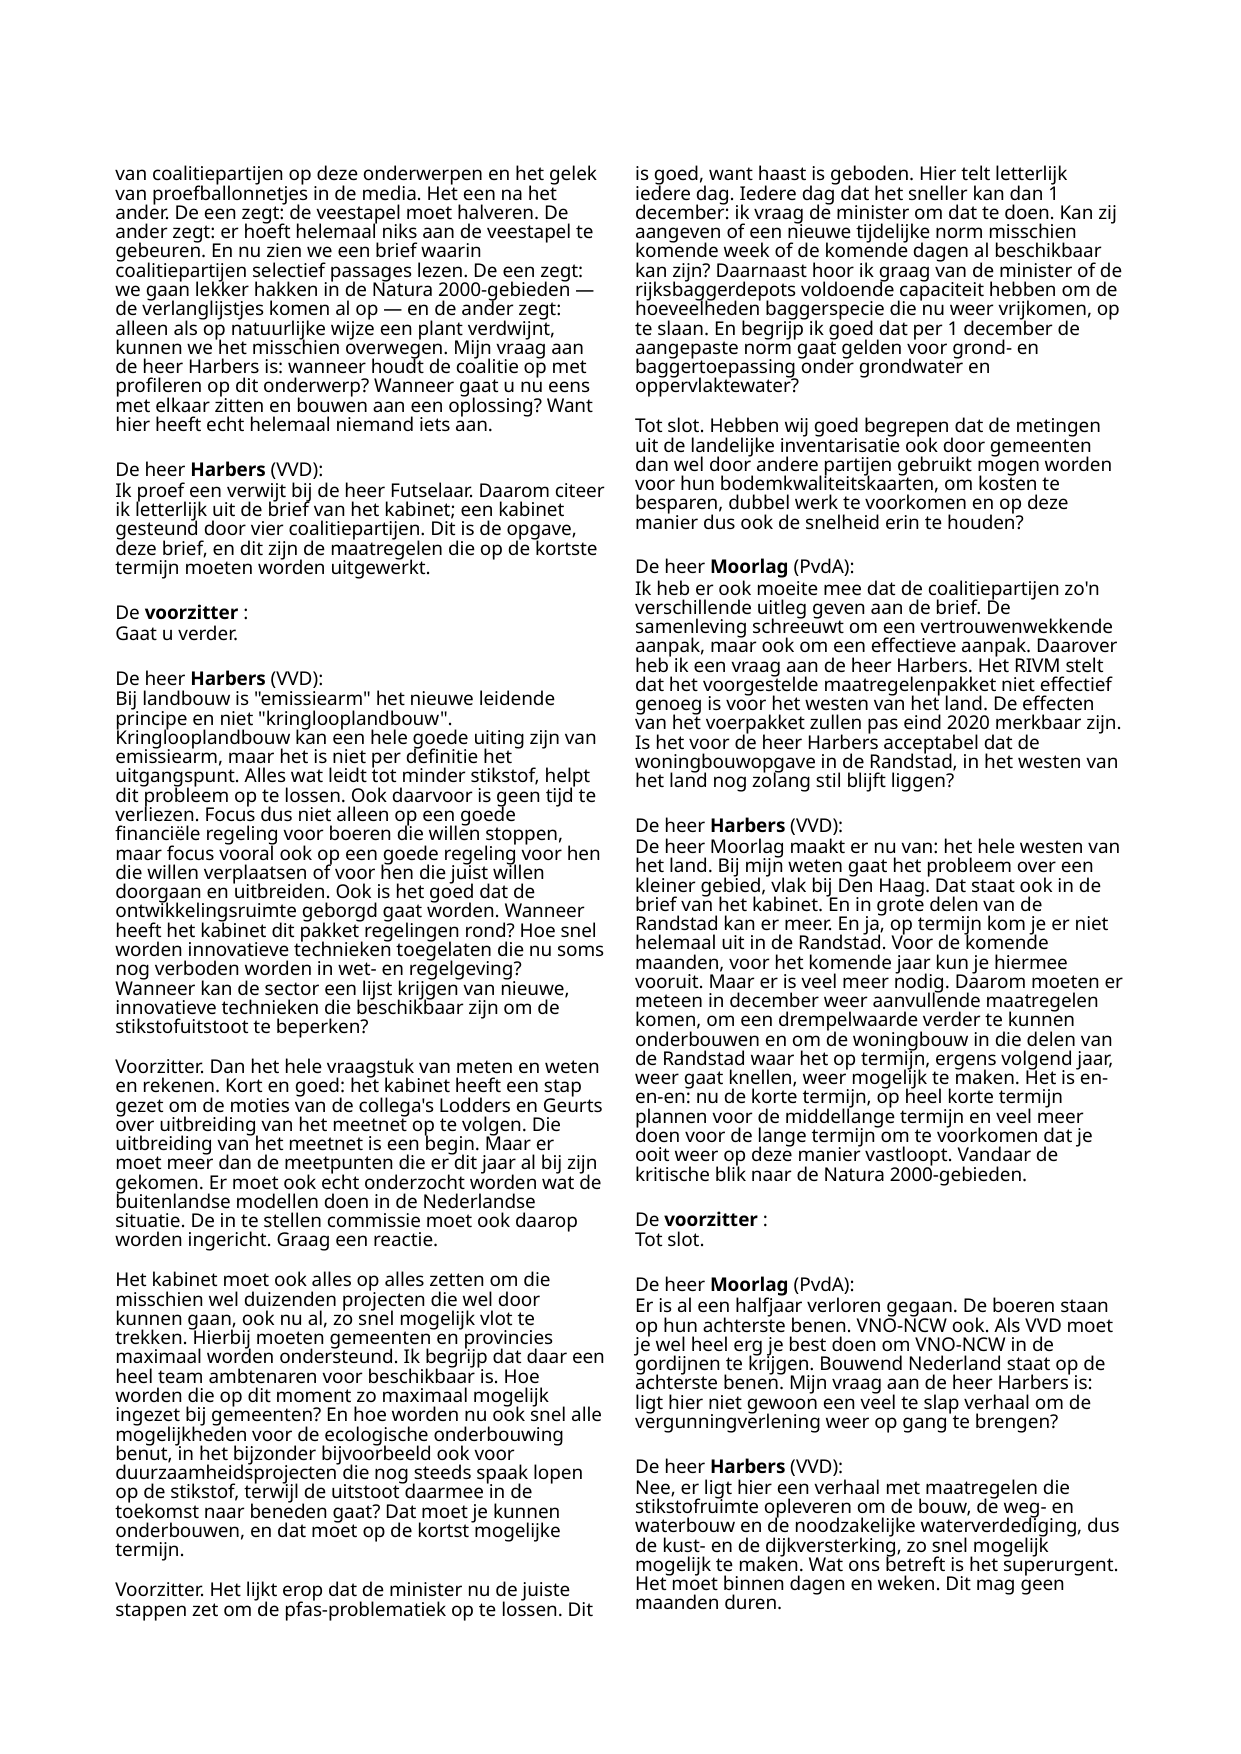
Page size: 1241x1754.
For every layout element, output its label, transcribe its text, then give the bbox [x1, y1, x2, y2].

text van coalitiepartijen op deze onderwerpen en het gelek van proefballonnetjes in de media. Het een na het ander. De een zegt: de veestapel moet halveren. De ander zegt: er hoeft helemaal niks aan de veestapel te gebeuren. En nu zien we een brief waarin coalitiepartijen selectief passages lezen. De een zegt: we gaan lekker hakken in de Natura 2000-gebieden — de verlanglijstjes komen al op — en de ander zegt: alleen als op natuurlijke wijze een plant verdwijnt, kunnen we het misschien overwegen. Mijn vraag aan de heer Harbers is: wanneer houdt de coalitie op met profileren op dit onderwerp? Wanneer gaat u nu eens met elkaar zitten en bouwen aan een oplossing? Want hier heeft echt helemaal niemand iets aan. [115, 165, 605, 435]
text De heer Harbers (VVD): [635, 812, 1125, 838]
text Ik proef een verwijt bij de heer Futselaar. Daarom citeer ik letterlijk uit de brief van het kabinet; een kabinet gesteund door vier coalitiepartijen. Dit is de opgave, deze brief, en dit zijn de maatregelen die op de kortste termijn moeten worden uitgewerkt. [115, 482, 605, 578]
text Er is al een halfjaar verloren gegaan. De boeren staan op hun achterste benen. VNO-NCW ook. Als VVD moet je wel heel erg je best doen om VNO-NCW in de gordijnen te krijgen. Bouwend Nederland staat op de achterste benen. Mijn vraag aan de heer Harbers is: ligt hier niet gewoon een veel te slap verhaal om de vergunningverlening weer op gang te brengen? [635, 1297, 1125, 1432]
text De heer Moorlag maakt er nu van: het hele westen van het land. Bij mijn weten gaat het probleem over een kleiner gebied, vlak bij Den Haag. Dat staat ook in de brief van het kabinet. En in grote delen van de Randstad kan er meer. En ja, op termijn kom je er niet helemaal uit in de Randstad. Voor de komende maanden, voor het komende jaar kun je hiermee vooruit. Maar er is veel meer nodig. Daarom moeten er meteen in december weer aanvullende maatregelen komen, om een drempelwaarde verder te kunnen onderbouwen en om de woningbouw in die delen van de Randstad waar het op termijn, ergens volgend jaar, weer gaat knellen, weer mogelijk te maken. Het is en-en-en: nu de korte termijn, op heel korte termijn plannen voor de middellange termijn en veel meer doen voor de lange termijn om te voorkomen dat je ooit weer op deze manier vastloopt. Vandaar de kritische blik naar de Natura 2000-gebieden. [635, 838, 1125, 1185]
text Voorzitter. Het lijkt erop dat de minister nu de juiste stappen zet om de pfas-problematiek op te lossen. Dit [115, 1581, 605, 1620]
text De voorzitter : [115, 599, 605, 624]
text Het kabinet moet ook alles op alles zetten om die misschien wel duizenden projecten die wel door kunnen gaan, ook nu al, zo snel mogelijk vlot te trekken. Hierbij moeten gemeenten en provincies maximaal worden ondersteund. Ik begrijp dat daar een heel team ambtenaren voor beschikbaar is. Hoe worden die op dit moment zo maximaal mogelijk ingezet bij gemeenten? En hoe worden nu ook snel alle mogelijkheden voor de ecologische onderbouwing benut, in het bijzonder bijvoorbeeld ook voor duurzaamheidsprojecten die nog steeds spaak lopen op de stikstof, terwijl de uitstoot daarmee in de toekomst naar beneden gaat? Dat moet je kunnen onderbouwen, en dat moet op de kortst mogelijke termijn. [115, 1271, 605, 1561]
text De heer Harbers (VVD): [635, 1453, 1125, 1479]
text Tot slot. [635, 1231, 1125, 1251]
text De heer Harbers (VVD): [115, 665, 605, 690]
text De heer Moorlag (PvdA): [635, 1272, 1125, 1297]
text De heer Moorlag (PvdA): [635, 554, 1125, 579]
text De heer Harbers (VVD): [115, 456, 605, 482]
text De voorzitter : [635, 1206, 1125, 1231]
text Ik heb er ook moeite mee dat de coalitiepartijen zo'n verschillende uitleg geven aan de brief. De samenleving schreeuwt om een vertrouwenwekkende aanpak, maar ook om een effectieve aanpak. Daarover heb ik een vraag aan de heer Harbers. Het RIVM stelt dat het voorgestelde maatregelenpakket niet effectief genoeg is voor het westen van het land. De effecten van het voerpakket zullen pas eind 2020 merkbaar zijn. Is het voor de heer Harbers acceptabel dat de woningbouwopgave in de Randstad, in het westen van het land nog zolang stil blijft liggen? [635, 579, 1125, 791]
text Tot slot. Hebben wij goed begrepen dat de metingen uit de landelijke inventarisatie ook door gemeenten dan wel door andere partijen gebruikt mogen worden voor hun bodemkwaliteitskaarten, om kosten te besparen, dubbel werk te voorkomen en op deze manier dus ook de snelheid erin te houden? [635, 417, 1125, 533]
text is goed, want haast is geboden. Hier telt letterlijk iedere dag. Iedere dag dat het sneller kan dan 1 december: ik vraag de minister om dat te doen. Kan zij aangeven of een nieuwe tijdelijke norm misschien komende week of de komende dagen al beschikbaar kan zijn? Daarnaast hoor ik graag van de minister of de rijksbaggerdepots voldoende capaciteit hebben om de hoeveelheden baggerspecie die nu weer vrijkomen, op te slaan. En begrijp ik goed dat per 1 december de aangepaste norm gaat gelden voor grond- en baggertoepassing onder grondwater en oppervlaktewater? [635, 165, 1125, 397]
text Voorzitter. Dan het hele vraagstuk van meten en weten en rekenen. Kort en goed: het kabinet heeft een stap gezet om de moties van de collega's Lodders en Geurts over uitbreiding van het meetnet op te volgen. Die uitbreiding van het meetnet is een begin. Maar er moet meer dan de meetpunten die er dit jaar al bij zijn gekomen. Er moet ook echt onderzocht worden wat de buitenlandse modellen doen in de Nederlandse situatie. De in te stellen commissie moet ook daarop worden ingericht. Graag een reactie. [115, 1058, 605, 1251]
text Gaat u verder. [115, 624, 605, 644]
text Nee, er ligt hier een verhaal met maatregelen die stikstofruimte opleveren om de bouw, de weg- en waterbouw en de noodzakelijke waterverdediging, dus de kust- en de dijkversterking, zo snel mogelijk mogelijk te maken. Wat ons betreft is het superurgent. Het moet binnen dagen en weken. Dit mag geen maanden duren. [635, 1479, 1125, 1614]
text Bij landbouw is "emissiearm" het nieuwe leidende principe en niet "kringlooplandbouw". Kringlooplandbouw kan een hele goede uiting zijn van emissiearm, maar het is niet per definitie het uitgangspunt. Alles wat leidt tot minder stikstof, helpt dit probleem op te lossen. Ook daarvoor is geen tijd te verliezen. Focus dus niet alleen op een goede financiële regeling voor boeren die willen stoppen, maar focus vooral ook op een goede regeling voor hen die willen verplaatsen of voor hen die juist willen doorgaan en uitbreiden. Ook is het goed dat de ontwikkelingsruimte geborgd gaat worden. Wanneer heeft het kabinet dit pakket regelingen rond? Hoe snel worden innovatieve technieken toegelaten die nu soms nog verboden worden in wet- en regelgeving? Wanneer kan de sector een lijst krijgen van nieuwe, innovatieve technieken die beschikbaar zijn om de stikstofuitstoot te beperken? [115, 690, 605, 1037]
